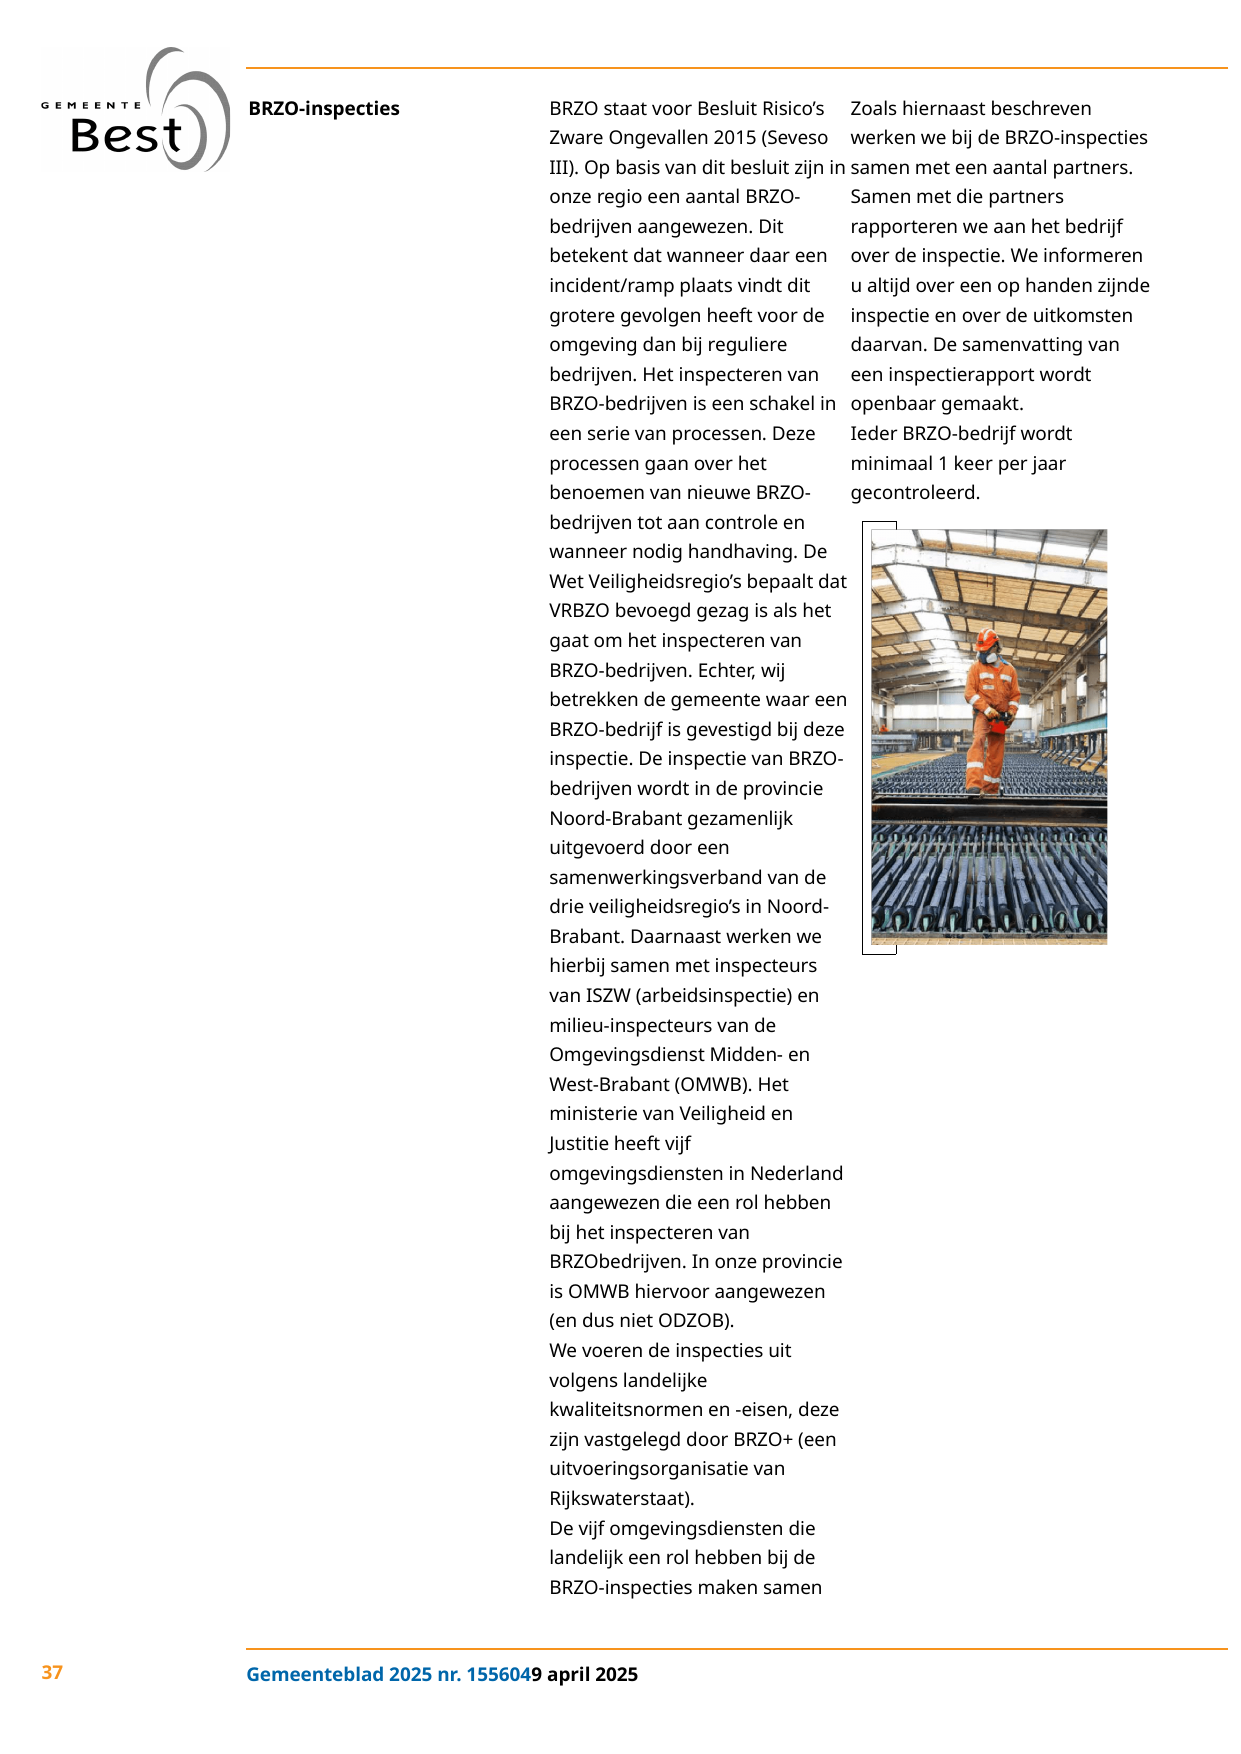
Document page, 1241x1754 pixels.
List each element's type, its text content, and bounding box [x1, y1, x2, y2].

table_cell Zoals hiernaast beschreven werken we bij de BRZO-inspecties samen met een aantal partners. Samen met die partners rapporteren we aan het bedrijf over de inspectie. We informeren u altijd over een op handen zijnde inspectie en over de uitkomsten daarvan. De samenvatting van een inspectierapport wordt openbaar gemaakt. Ieder BRZO-bedrijf wordt minimaal 1 keer per jaar gecontroleerd. [850, 95, 1152, 1600]
picture [871, 529, 1108, 945]
picture [41, 47, 231, 172]
table_cell BRZO-inspecties [248, 95, 549, 1600]
table_cell BRZO staat voor Besluit Risico’s Zware Ongevallen 2015 (Seveso III). Op basis van dit besluit zijn in onze regio een aantal BRZO-bedrijven aangewezen. Dit betekent dat wanneer daar een incident/ramp plaats vindt dit grotere gevolgen heeft voor de omgeving dan bij reguliere bedrijven. Het inspecteren van BRZO-bedrijven is een schakel in een serie van processen. Deze processen gaan over het benoemen van nieuwe BRZO-bedrijven tot aan controle en wanneer nodig handhaving. De Wet Veiligheidsregio’s bepaalt dat VRBZO bevoegd gezag is als het gaat om het inspecteren van BRZO-bedrijven. Echter, wij betrekken de gemeente waar een BRZO-bedrijf is gevestigd bij deze inspectie. De inspectie van BRZO-bedrijven wordt in de provincie Noord-Brabant gezamenlijk uitgevoerd door een samenwerkingsverband van de drie veiligheidsregio’s in Noord-Brabant. Daarnaast werken we hierbij samen met inspecteurs van ISZW (arbeidsinspectie) en milieu-inspecteurs van de Omgevingsdienst Midden- en West-Brabant (OMWB). Het ministerie van Veiligheid en Justitie heeft vijf omgevingsdiensten in Nederland aangewezen die een rol hebben bij het inspecteren van BRZObedrijven. In onze provincie is OMWB hiervoor aangewezen (en dus niet ODZOB). We voeren de inspecties uit volgens landelijke kwaliteitsnormen en -eisen, deze zijn vastgelegd door BRZO+ (een uitvoeringsorganisatie van Rijkswaterstaat). De vijf omgevingsdiensten die landelijk een rol hebben bij de BRZO-inspecties maken samen [549, 95, 850, 1600]
